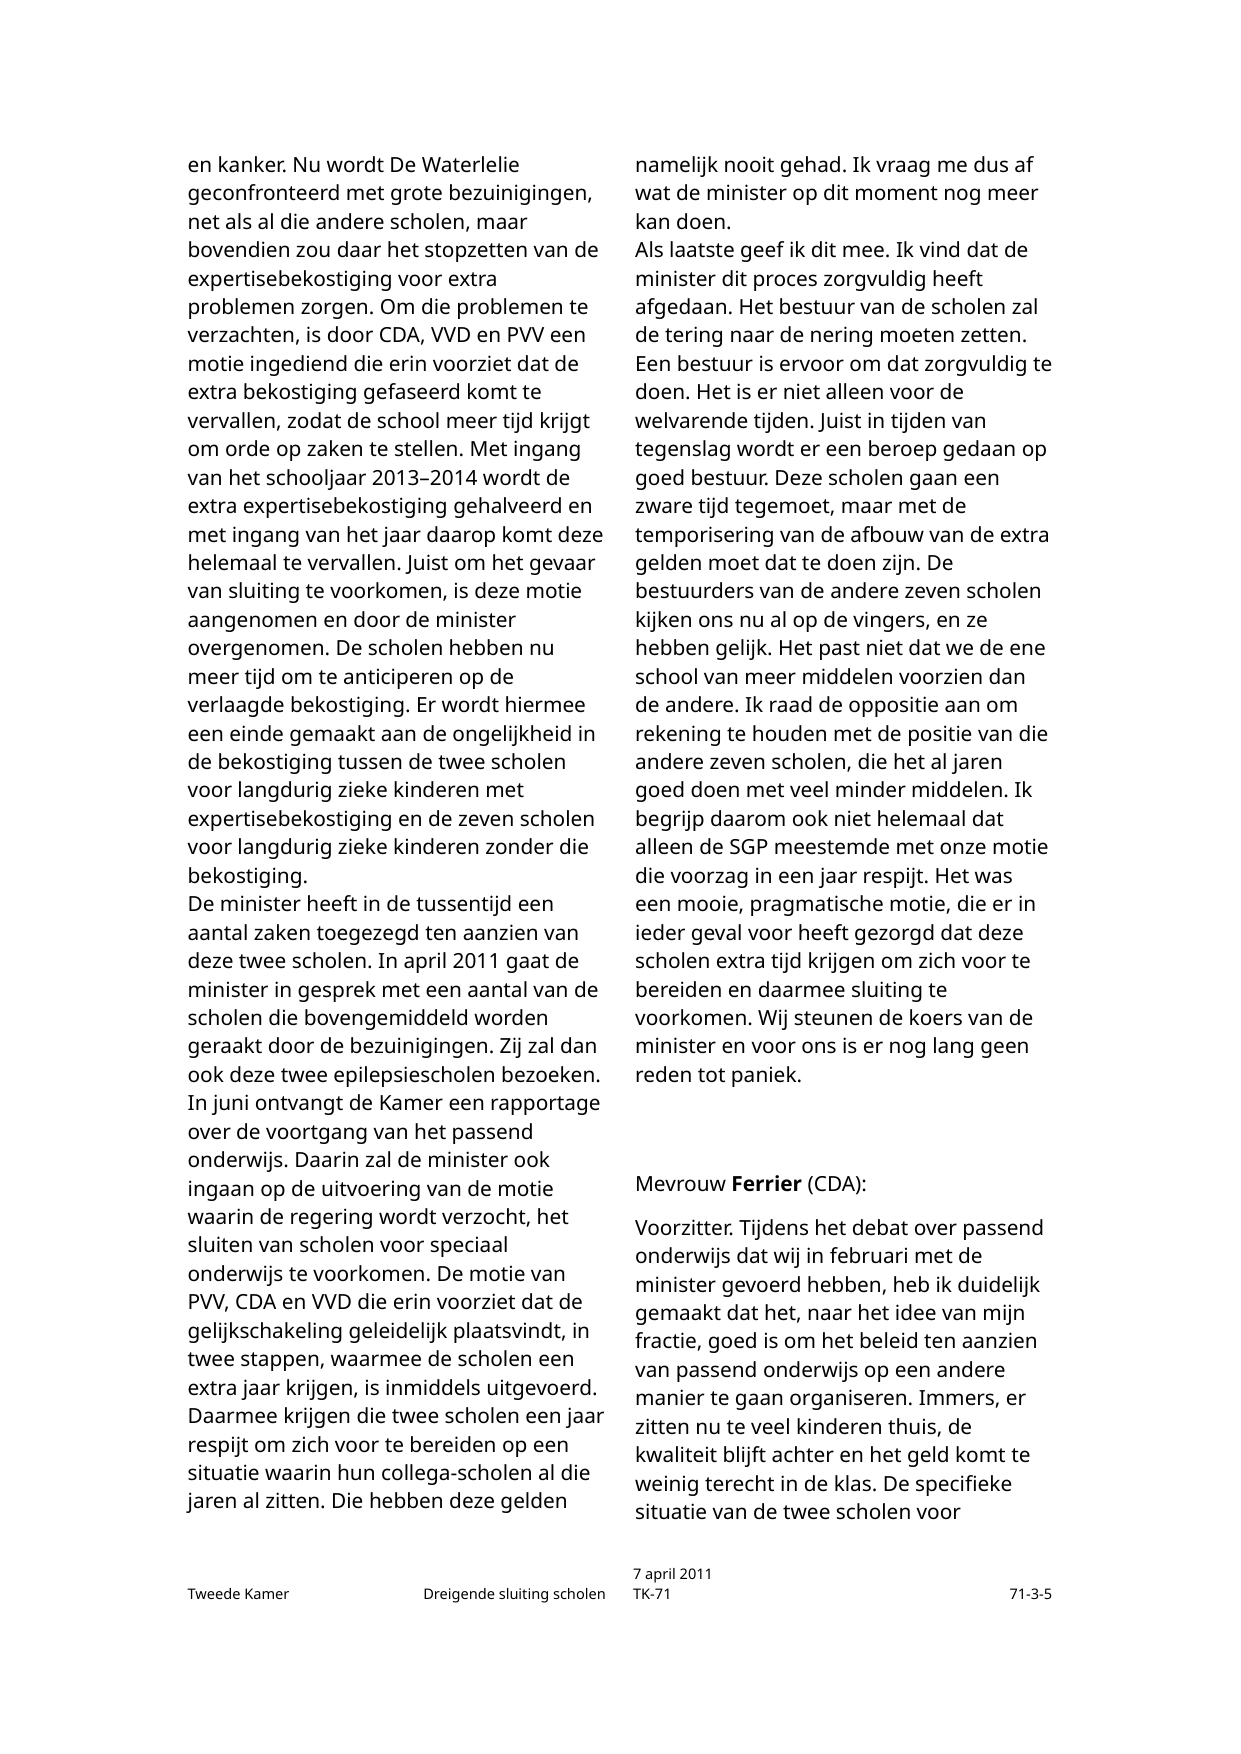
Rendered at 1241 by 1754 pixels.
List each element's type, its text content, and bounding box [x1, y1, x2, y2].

text namelijk nooit gehad. Ik vraag me dus af wat de minister op dit moment nog meer kan doen. [635, 150, 1053, 235]
text Mevrouw Ferrier (CDA): [635, 1169, 1053, 1198]
text en kanker. Nu wordt De Waterlelie geconfronteerd met grote bezuinigingen, net als al die andere scholen, maar bovendien zou daar het stopzetten van de expertisebekostiging voor extra problemen zorgen. Om die problemen te verzachten, is door CDA, VVD en PVV een motie ingediend die erin voorziet dat de extra bekostiging gefaseerd komt te vervallen, zodat de school meer tijd krijgt om orde op zaken te stellen. Met ingang van het schooljaar 2013–2014 wordt de extra expertisebekostiging gehalveerd en met ingang van het jaar daarop komt deze helemaal te vervallen. Juist om het gevaar van sluiting te voorkomen, is deze motie aangenomen en door de minister overgenomen. De scholen hebben nu meer tijd om te anticiperen op de verlaagde bekostiging. Er wordt hiermee een einde gemaakt aan de ongelijkheid in de bekostiging tussen de twee scholen voor langdurig zieke kinderen met expertisebekostiging en de zeven scholen voor langdurig zieke kinderen zonder die bekostiging. [187, 150, 605, 889]
text Voorzitter. Tijdens het debat over passend onderwijs dat wij in februari met de minister gevoerd hebben, heb ik duidelijk gemaakt dat het, naar het idee van mijn fractie, goed is om het beleid ten aanzien van passend onderwijs op een andere manier te gaan organiseren. Immers, er zitten nu te veel kinderen thuis, de kwaliteit blijft achter en het geld komt te weinig terecht in de klas. De specifieke situatie van de twee scholen voor [635, 1213, 1053, 1526]
text  [635, 1118, 1053, 1147]
text De minister heeft in de tussentijd een aantal zaken toegezegd ten aanzien van deze twee scholen. In april 2011 gaat de minister in gesprek met een aantal van de scholen die bovengemiddeld worden geraakt door de bezuinigingen. Zij zal dan ook deze twee epilepsiescholen bezoeken. In juni ontvangt de Kamer een rapportage over de voortgang van het passend onderwijs. Daarin zal de minister ook ingaan op de uitvoering van de motie waarin de regering wordt verzocht, het sluiten van scholen voor speciaal onderwijs te voorkomen. De motie van PVV, CDA en VVD die erin voorziet dat de gelijkschakeling geleidelijk plaatsvindt, in twee stappen, waarmee de scholen een extra jaar krijgen, is inmiddels uitgevoerd. Daarmee krijgen die twee scholen een jaar respijt om zich voor te bereiden op een situatie waarin hun collega-scholen al die jaren al zitten. Die hebben deze gelden [187, 889, 605, 1515]
text Als laatste geef ik dit mee. Ik vind dat de minister dit proces zorgvuldig heeft afgedaan. Het bestuur van de scholen zal de tering naar de nering moeten zetten. Een bestuur is ervoor om dat zorgvuldig te doen. Het is er niet alleen voor de welvarende tijden. Juist in tijden van tegenslag wordt er een beroep gedaan op goed bestuur. Deze scholen gaan een zware tijd tegemoet, maar met de temporisering van de afbouw van de extra gelden moet dat te doen zijn. De bestuurders van de andere zeven scholen kijken ons nu al op de vingers, en ze hebben gelijk. Het past niet dat we de ene school van meer middelen voorzien dan de andere. Ik raad de oppositie aan om rekening te houden met de positie van die andere zeven scholen, die het al jaren goed doen met veel minder middelen. Ik begrijp daarom ook niet helemaal dat alleen de SGP meestemde met onze motie die voorzag in een jaar respijt. Het was een mooie, pragmatische motie, die er in ieder geval voor heeft gezorgd dat deze scholen extra tijd krijgen om zich voor te bereiden en daarmee sluiting te voorkomen. Wij steunen de koers van de minister en voor ons is er nog lang geen reden tot paniek. [635, 235, 1053, 1088]
